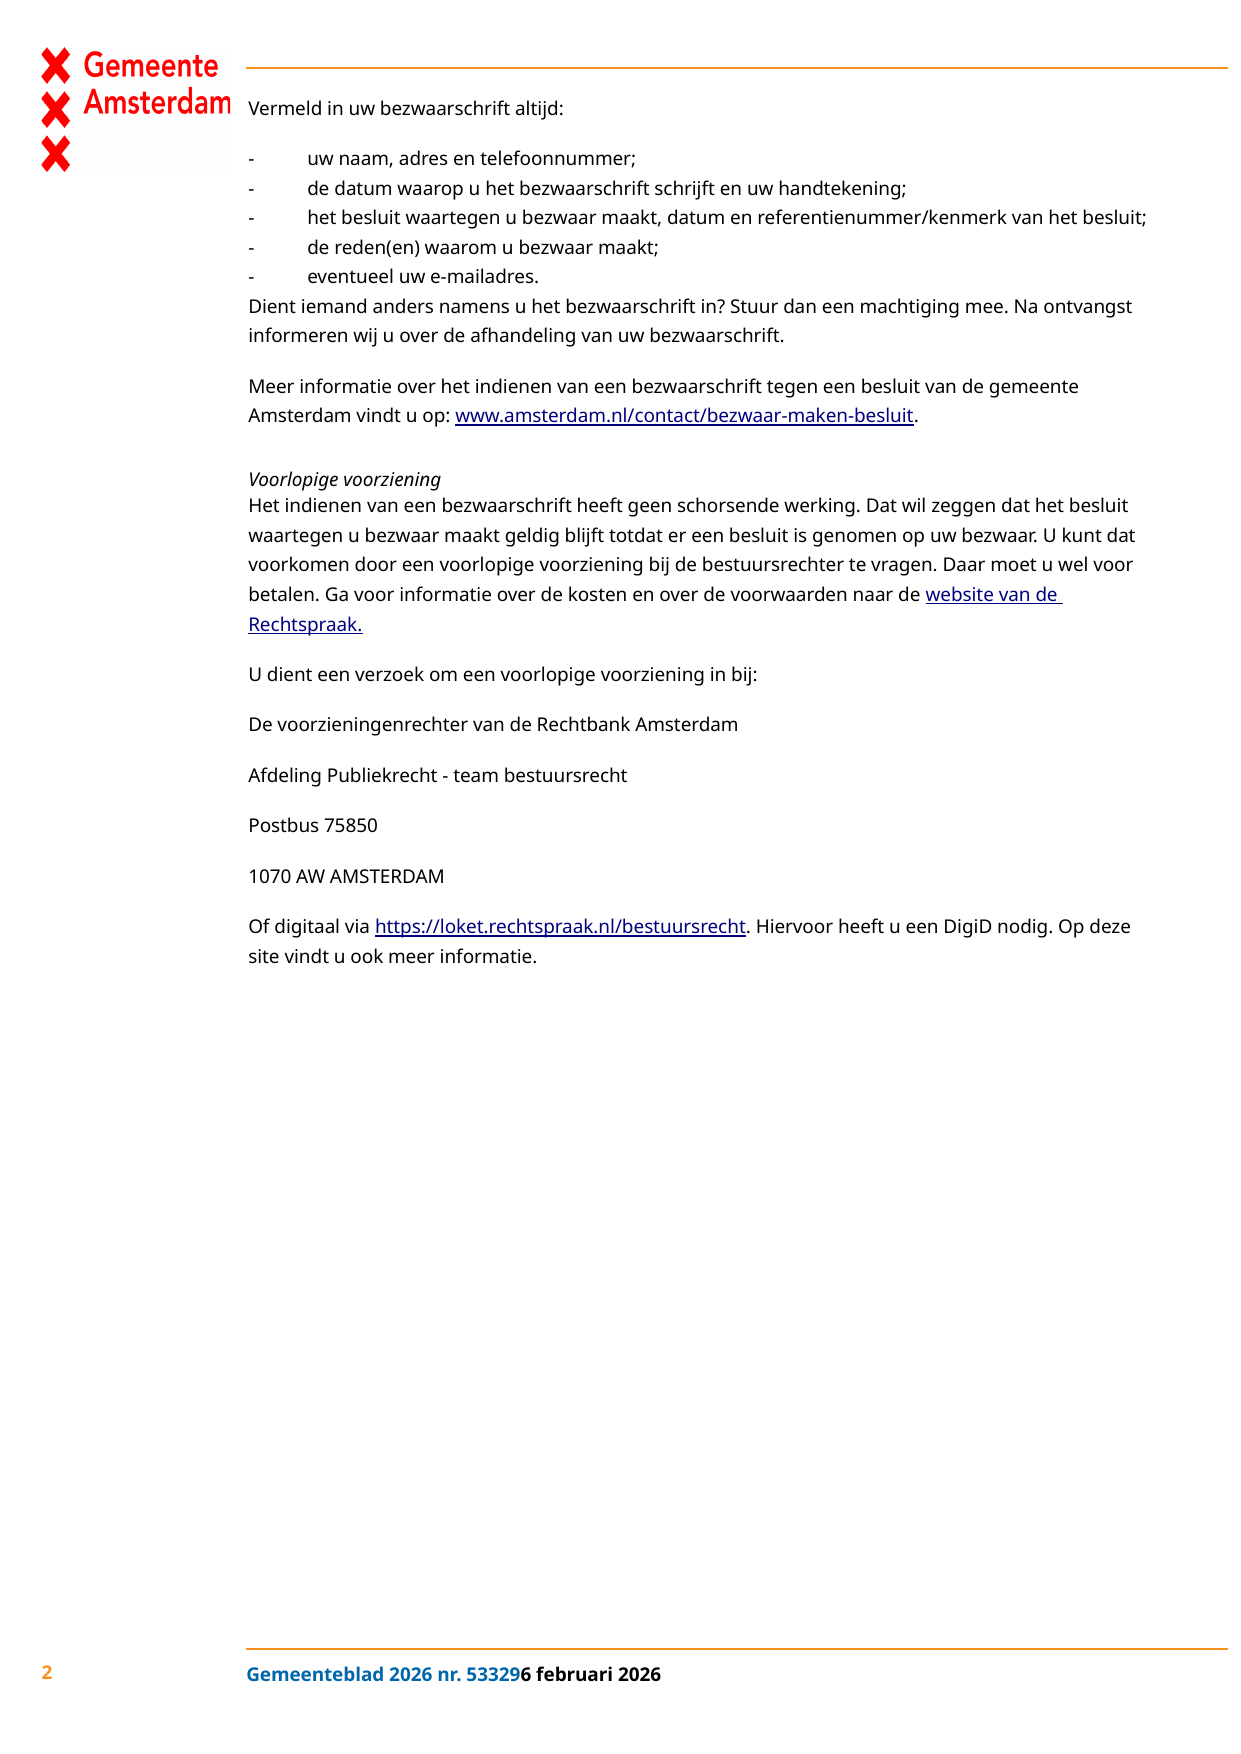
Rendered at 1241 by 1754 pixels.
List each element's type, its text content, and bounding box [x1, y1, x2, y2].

list de datum waarop u het bezwaarschrift schrijft en uw handtekening; [248, 175, 1152, 201]
text Dient iemand anders namens u het bezwaarschrift in? Stuur dan een machtiging mee. Na ontvangst informeren wij u over de afhandeling van uw bezwaarschrift. [248, 293, 1152, 348]
text Het indienen van een bezwaarschrift heeft geen schorsende werking. Dat wil zeggen dat het besluit waartegen u bezwaar maakt geldig blijft totdat er een besluit is genomen op uw bezwaar. U kunt dat voorkomen door een voorlopige voorziening bij de bestuursrechter te vragen. Daar moet u wel voor betalen. Ga voor informatie over de kosten en over de voorwaarden naar de website van de Rechtspraak. [248, 492, 1152, 636]
text Voorlopige voorziening [248, 467, 1152, 492]
text U dient een verzoek om een voorlopige voorziening in bij: [248, 661, 1152, 687]
list eventueel uw e-mailadres. [248, 263, 1152, 289]
text De voorzieningenrechter van de Rechtbank Amsterdam [248, 712, 1152, 737]
list de reden(en) waarom u bezwaar maakt; [248, 234, 1152, 260]
text Afdeling Publiekrecht - team bestuursrecht [248, 762, 1152, 788]
list uw naam, adres en telefoonnummer; [248, 145, 1152, 171]
picture [41, 47, 231, 172]
text Postbus 75850 [248, 812, 1152, 838]
text Vermeld in uw bezwaarschrift altijd: [248, 95, 1152, 121]
text Meer informatie over het indienen van een bezwaarschrift tegen een besluit van de gemeente Amsterdam vindt u op: www.amsterdam.nl/contact/bezwaar-maken-besluit. [248, 373, 1152, 428]
text Of digitaal via https://loket.rechtspraak.nl/bestuursrecht. Hiervoor heeft u een DigiD nodig. Op deze site vindt u ook meer informatie. [248, 913, 1152, 968]
list het besluit waartegen u bezwaar maakt, datum en referentienummer/kenmerk van het besluit; [248, 204, 1152, 230]
text 1070 AW AMSTERDAM [248, 863, 1152, 888]
